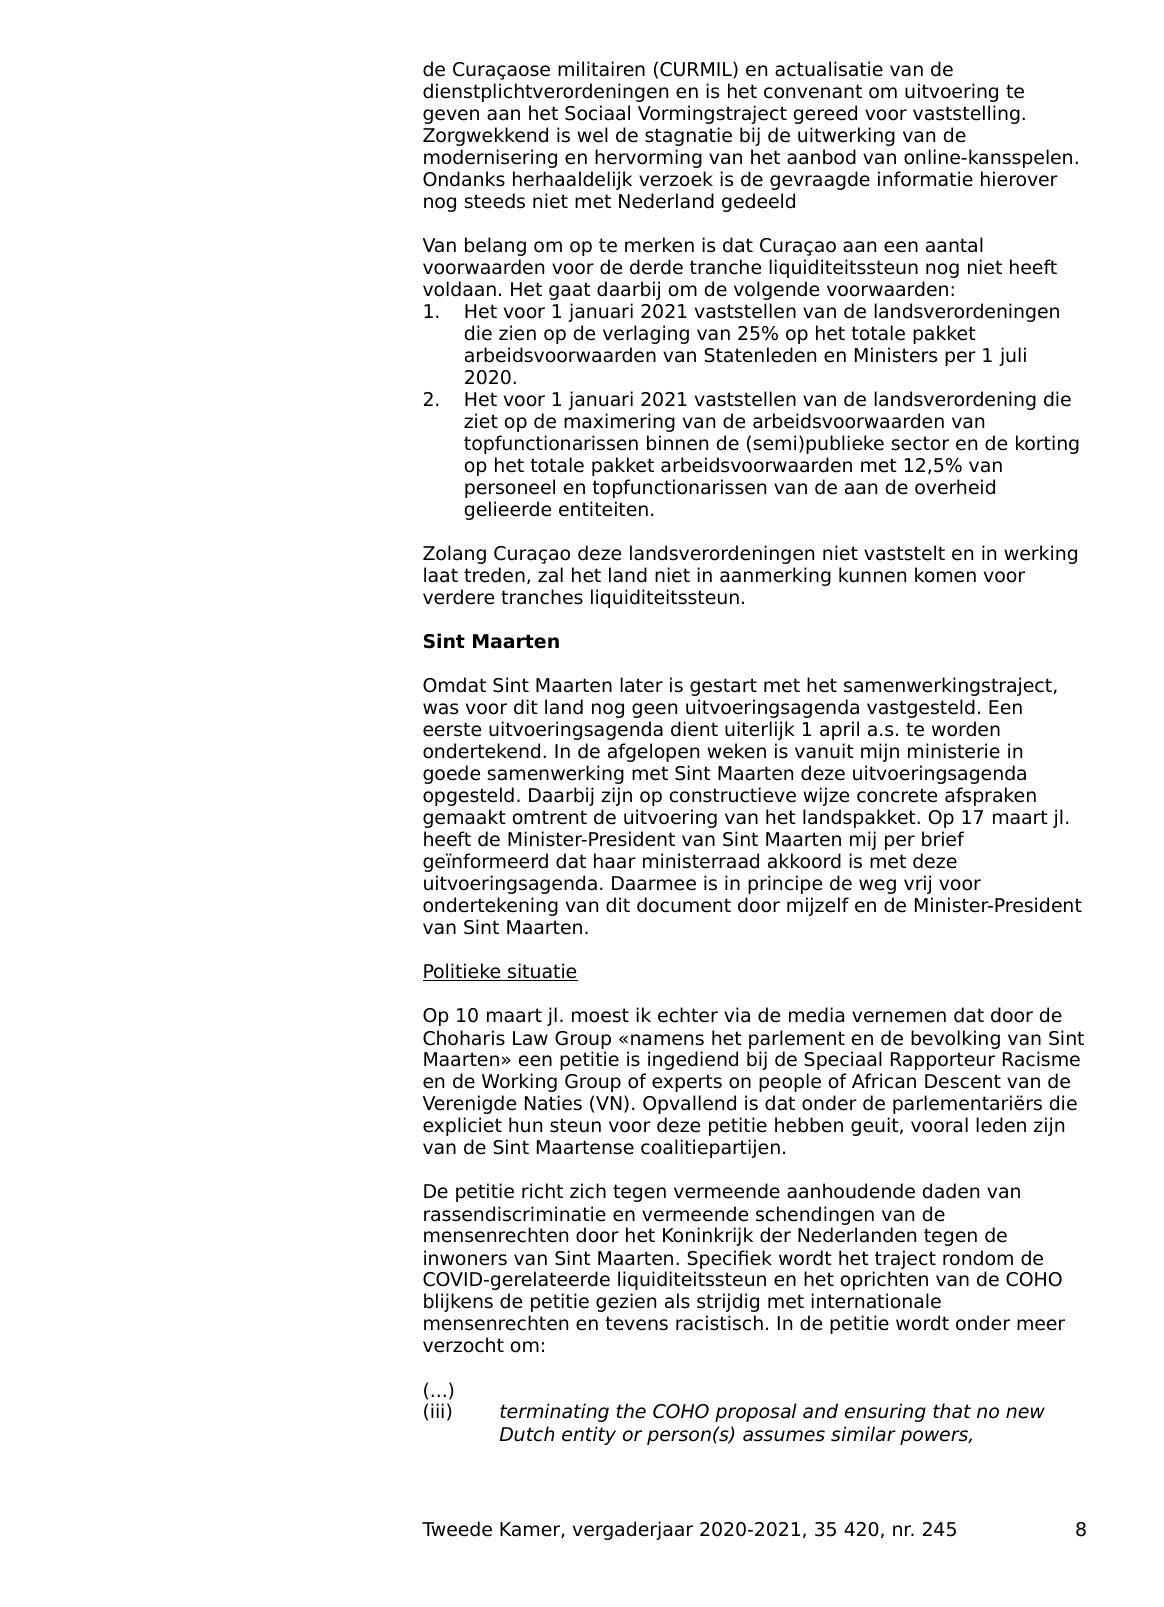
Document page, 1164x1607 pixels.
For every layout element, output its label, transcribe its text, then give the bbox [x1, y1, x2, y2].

subtitle Sint Maarten [422, 631, 1087, 653]
subtitle Politieke situatie [422, 961, 1087, 983]
text de Curaçaose militairen (CURMIL) en actualisatie van de dienstplichtverordeningen en is het convenant om uitvoering te geven aan het Sociaal Vormingstraject gereed voor vaststelling. [422, 59, 1087, 125]
text Omdat Sint Maarten later is gestart met het samenwerkingstraject, was voor dit land nog geen uitvoeringsagenda vastgesteld. Een eerste uitvoeringsagenda dient uiterlijk 1 april a.s. te worden ondertekend. In de afgelopen weken is vanuit mijn ministerie in goede samenwerking met Sint Maarten deze uitvoeringsagenda opgesteld. Daarbij zijn op constructieve wijze concrete afspraken gemaakt omtrent de uitvoering van het landspakket. Op 17 maart jl. heeft de Minister-President van Sint Maarten mij per brief geïnformeerd dat haar ministerraad akkoord is met deze uitvoeringsagenda. Daarmee is in principe de weg vrij voor ondertekening van dit document door mijzelf en de Minister-President van Sint Maarten. [422, 675, 1087, 939]
text Zorgwekkend is wel de stagnatie bij de uitwerking van de modernisering en hervorming van het aanbod van online-kansspelen. Ondanks herhaaldelijk verzoek is de gevraagde informatie hierover nog steeds niet met Nederland gedeeld [422, 125, 1087, 213]
text Van belang om op te merken is dat Curaçao aan een aantal voorwaarden voor de derde tranche liquiditeitssteun nog niet heeft voldaan. Het gaat daarbij om de volgende voorwaarden: [422, 235, 1087, 301]
text Op 10 maart jl. moest ik echter via de media vernemen dat door de Choharis Law Group «namens het parlement en de bevolking van Sint Maarten» een petitie is ingediend bij de Speciaal Rapporteur Racisme en de Working Group of experts on people of African Descent van de Verenigde Naties (VN). Opvallend is dat onder de parlementariërs die expliciet hun steun voor deze petitie hebben geuit, vooral leden zijn van de Sint Maartense coalitiepartijen. [422, 1005, 1087, 1159]
text 1. Het voor 1 januari 2021 vaststellen van de landsverordeningen die zien op de verlaging van 25% op het totale pakket arbeidsvoorwaarden van Statenleden en Ministers per 1 juli 2020. [422, 301, 1087, 389]
text 2. Het voor 1 januari 2021 vaststellen van de landsverordening die ziet op de maximering van de arbeidsvoorwaarden van topfunctionarissen binnen de (semi)publieke sector en de korting op het totale pakket arbeidsvoorwaarden met 12,5% van personeel en topfunctionarissen van de aan de overheid gelieerde entiteiten. [422, 389, 1087, 521]
text (iii) terminating the COHO proposal and ensuring that no new Dutch entity or person(s) assumes similar powers, [422, 1401, 1087, 1445]
text De petitie richt zich tegen vermeende aanhoudende daden van rassendiscriminatie en vermeende schendingen van de mensenrechten door het Koninkrijk der Nederlanden tegen de inwoners van Sint Maarten. Specifiek wordt het traject rondom de COVID-gerelateerde liquiditeitssteun en het oprichten van de COHO blijkens de petitie gezien als strijdig met internationale mensenrechten en tevens racistisch. In de petitie wordt onder meer verzocht om: [422, 1181, 1087, 1357]
text Zolang Curaçao deze landsverordeningen niet vaststelt en in werking laat treden, zal het land niet in aanmerking kunnen komen voor verdere tranches liquiditeitssteun. [422, 543, 1087, 609]
text (...) [422, 1379, 1087, 1401]
